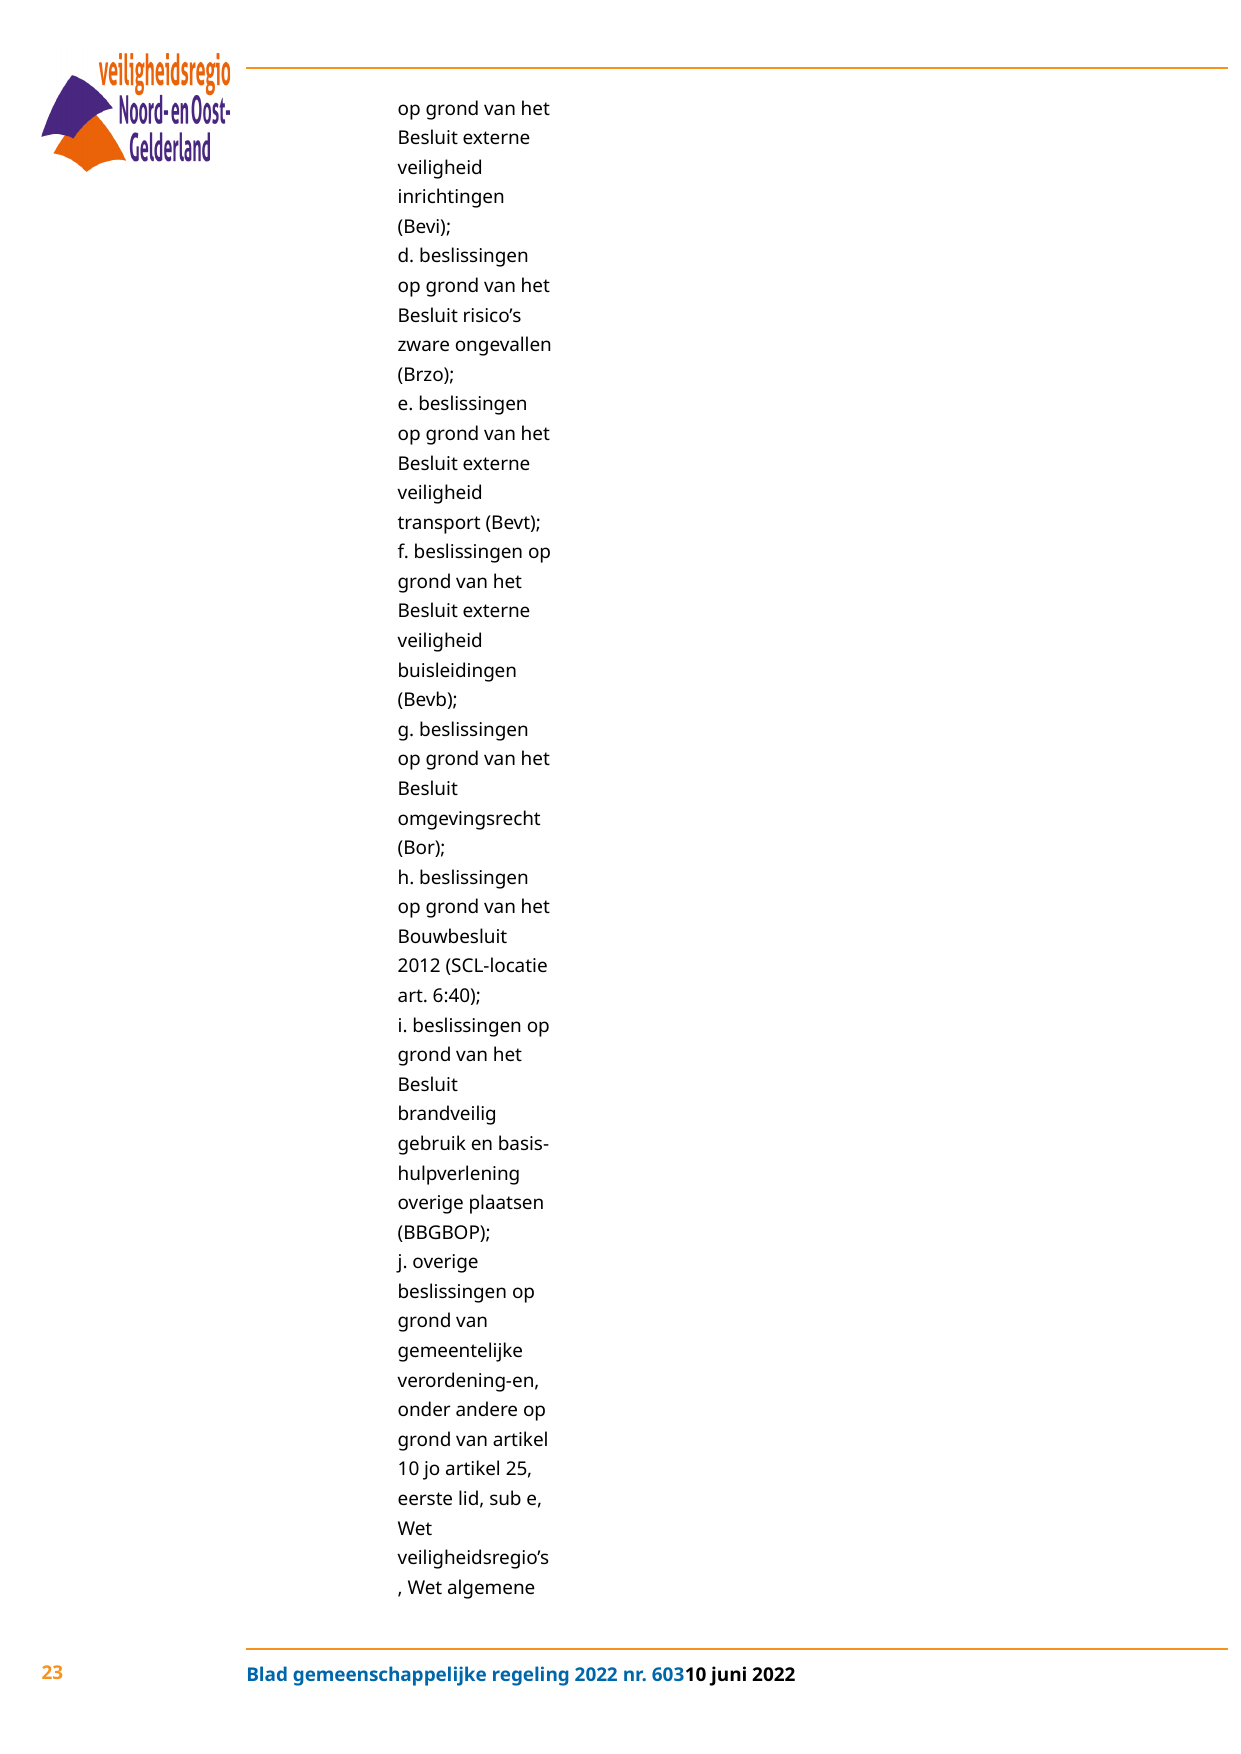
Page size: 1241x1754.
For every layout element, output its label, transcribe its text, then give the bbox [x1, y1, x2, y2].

table_cell [853, 95, 1002, 1600]
picture [41, 47, 231, 172]
table_cell [554, 95, 703, 1600]
table_cell [1002, 95, 1152, 1600]
table_cell [703, 95, 852, 1600]
table_cell [248, 95, 397, 1600]
table_cell op grond van het Besluit externe veiligheid inrichtingen (Bevi); d. beslissingen op grond van het Besluit risico’s zware ongevallen (Brzo); e. beslissingen op grond van het Besluit externe veiligheid transport (Bevt); f. beslissingen op grond van het Besluit externe veiligheid buisleidingen (Bevb); g. beslissingen op grond van het Besluit omgevingsrecht (Bor); h. beslissingen op grond van het Bouwbesluit 2012 (SCL-locatie art. 6:40); i. beslissingen op grond van het Besluit brandveilig gebruik en basis-hulpverlening overige plaatsen (BBGBOP); j. overige beslissingen op grond van gemeentelijke verordening-en, onder andere op grond van artikel 10 jo artikel 25, eerste lid, sub e, Wet veiligheidsregio’s, Wet algemene [398, 95, 553, 1600]
